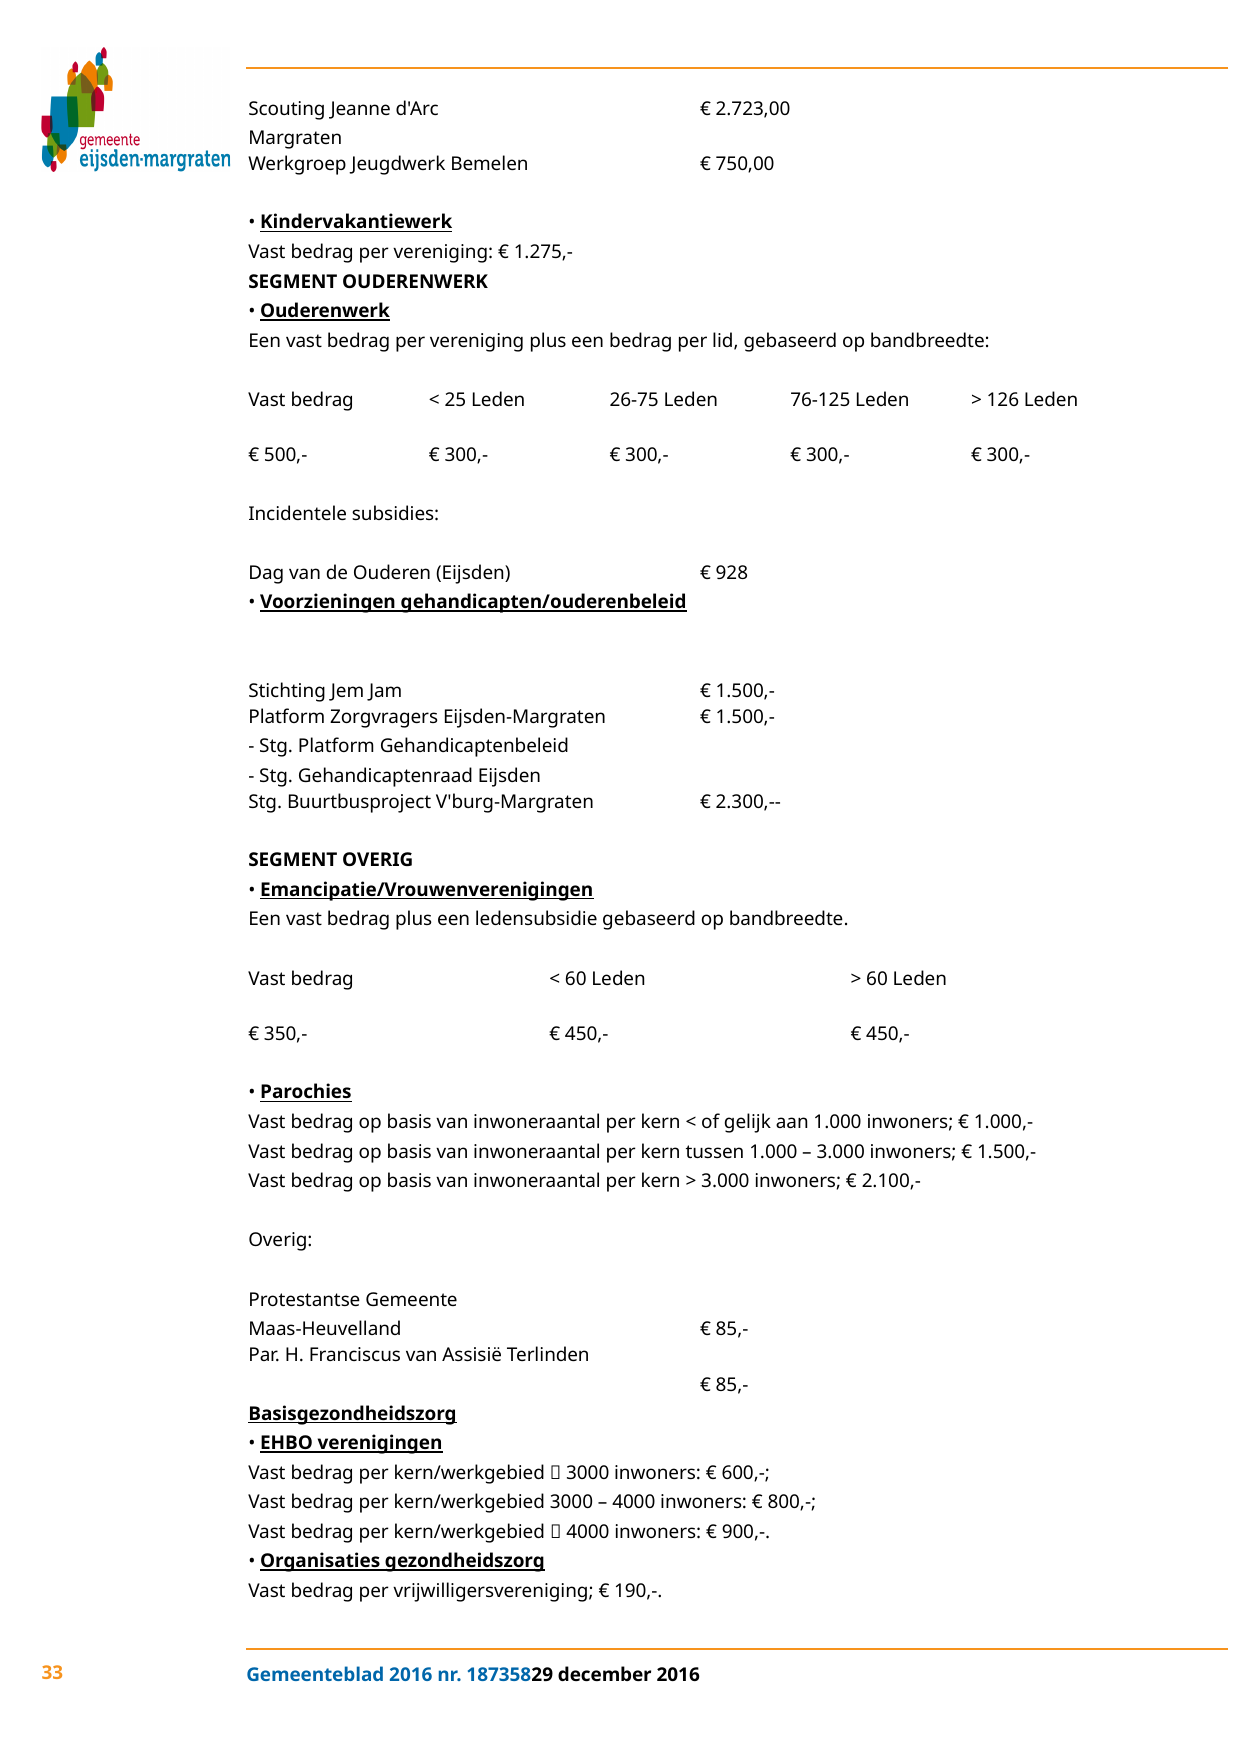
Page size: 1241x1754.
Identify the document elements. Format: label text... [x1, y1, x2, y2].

table_header < 25 Leden [429, 386, 609, 412]
table_cell € 2.300,-- [700, 788, 1152, 813]
table_header Protestantse Gemeente Maas-Heuvelland [248, 1286, 700, 1341]
text Vast bedrag op basis van inwoneraantal per kern tussen 1.000 – 3.000 inwoners; € 1.500,- [248, 1138, 1152, 1163]
table_cell € 300,- [971, 412, 1152, 467]
text • Voorzieningen gehandicapten/ouderenbeleid [248, 588, 1152, 614]
table_cell € 500,- [248, 412, 429, 467]
text • Parochies [248, 1079, 1152, 1104]
table_header Vast bedrag [248, 386, 429, 412]
table_cell € 300,- [790, 412, 971, 467]
text Vast bedrag op basis van inwoneraantal per kern > 3.000 inwoners; € 2.100,- [248, 1167, 1152, 1193]
table_cell € 350,- [248, 1020, 549, 1046]
table_header 76-125 Leden [790, 386, 971, 412]
table_cell € 450,- [549, 1020, 850, 1046]
text • Kindervakantiewerk [248, 209, 1152, 234]
text • Ouderenwerk [248, 297, 1152, 323]
text Vast bedrag per kern/werkgebied  3000 inwoners: € 600,-; [248, 1459, 1152, 1484]
table_header > 60 Leden [850, 965, 1152, 1020]
table_header Stichting Jem Jam [248, 677, 700, 703]
text Vast bedrag per vereniging: € 1.275,- [248, 238, 1152, 264]
table_header € 928 [700, 559, 1152, 585]
table_header > 126 Leden [971, 386, 1152, 412]
text • Emancipatie/Vrouwenverenigingen [248, 876, 1152, 902]
table_cell € 750,00 [700, 150, 1152, 176]
text Vast bedrag per vrijwilligersvereniging; € 190,-. [248, 1577, 1152, 1603]
table_cell € 85,- [700, 1341, 1152, 1396]
table_header 26-75 Leden [609, 386, 790, 412]
text • EHBO verenigingen [248, 1429, 1152, 1455]
table_cell € 300,- [609, 412, 790, 467]
text Vast bedrag per kern/werkgebied  4000 inwoners: € 900,-. [248, 1518, 1152, 1544]
text SEGMENT OUDERENWERK [248, 268, 1152, 293]
text Vast bedrag per kern/werkgebied 3000 – 4000 inwoners: € 800,-; [248, 1488, 1152, 1514]
table_cell Stg. Buurtbusproject V'burg-Margraten [248, 788, 700, 813]
table_header € 85,- [700, 1286, 1152, 1341]
table_cell Platform Zorgvragers Eijsden-Margraten - Stg. Platform Gehandicaptenbeleid - Stg. Gehandicaptenraad Eijsden [248, 703, 700, 788]
table_cell € 450,- [850, 1020, 1152, 1046]
table_header < 60 Leden [549, 965, 850, 1020]
table_header € 1.500,- [700, 677, 1152, 703]
text Basisgezondheidszorg [248, 1400, 1152, 1425]
table_cell € 300,- [429, 412, 609, 467]
table_cell € 1.500,- [700, 703, 1152, 788]
table_cell € 2.723,00 [700, 95, 1152, 150]
table_cell Scouting Jeanne d'Arc Margraten [248, 95, 700, 150]
text SEGMENT OVERIG [248, 846, 1152, 872]
text Vast bedrag op basis van inwoneraantal per kern < of gelijk aan 1.000 inwoners; € 1.000,- [248, 1108, 1152, 1134]
picture [41, 47, 231, 172]
text Een vast bedrag per vereniging plus een bedrag per lid, gebaseerd op bandbreedte: [248, 327, 1152, 353]
text Een vast bedrag plus een ledensubsidie gebaseerd op bandbreedte. [248, 906, 1152, 931]
table_header Dag van de Ouderen (Eijsden) [248, 559, 700, 585]
text Overig: [248, 1227, 1152, 1252]
table_header Vast bedrag [248, 965, 549, 1020]
text Incidentele subsidies: [248, 500, 1152, 526]
text • Organisaties gezondheidszorg [248, 1548, 1152, 1573]
table_cell Werkgroep Jeugdwerk Bemelen [248, 150, 700, 176]
table_cell Par. H. Franciscus van Assisië Terlinden [248, 1341, 700, 1396]
